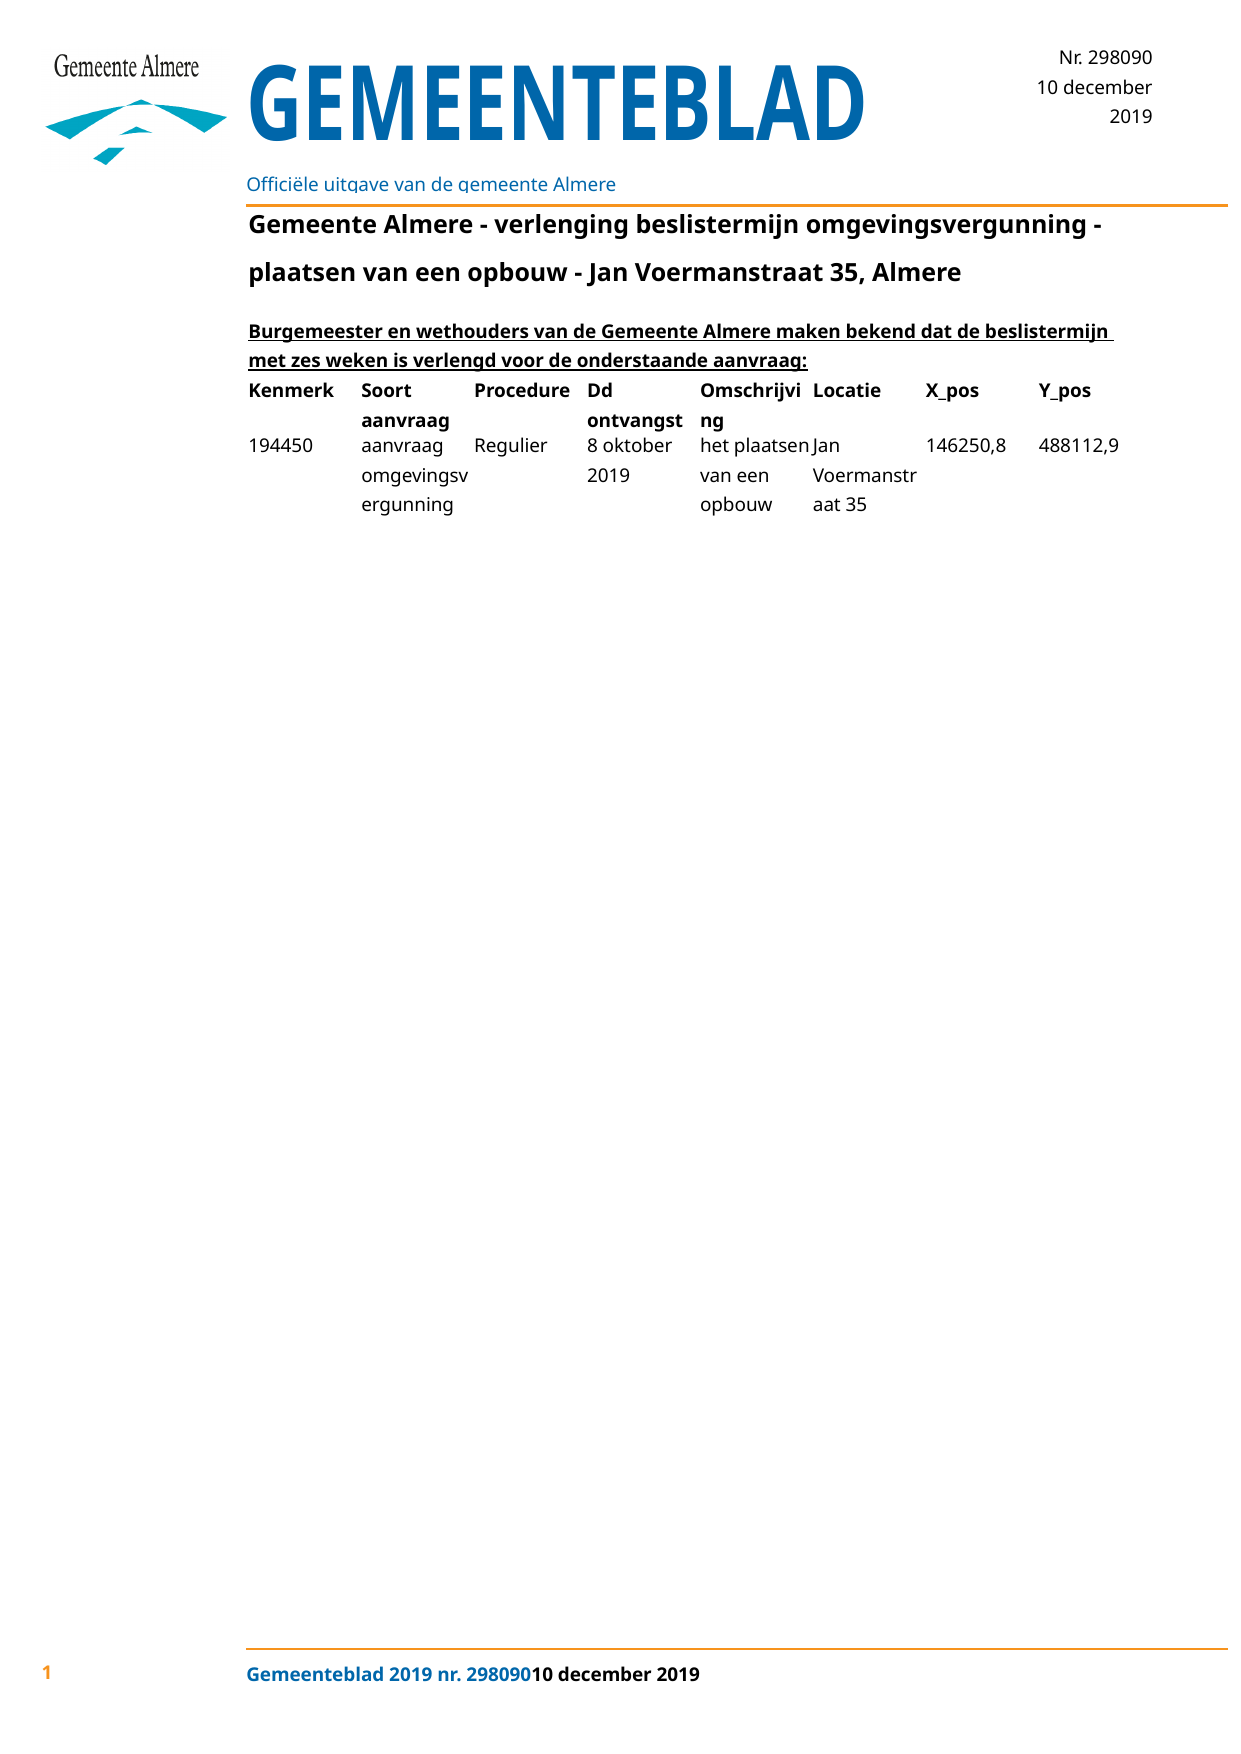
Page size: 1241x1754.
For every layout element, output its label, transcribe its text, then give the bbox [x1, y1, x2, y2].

table_header Kenmerk [248, 377, 361, 432]
text Burgemeester en wethouders van de Gemeente Almere maken bekend dat de beslistermijn met zes weken is verlengd voor de onderstaande aanvraag: [248, 318, 1152, 373]
table_cell 194450 [248, 433, 361, 517]
table_cell 146250,8 [926, 433, 1038, 517]
table_header Dd ontvangst [587, 377, 700, 432]
table_cell aanvraag omgevingsvergunning [361, 433, 474, 517]
table_cell het plaatsen van een opbouw [700, 433, 813, 517]
table_cell Jan Voermanstraat 35 [813, 433, 926, 517]
text Gemeente Almere - verlenging beslistermijn omgevingsvergunning - plaatsen van een opbouw - Jan Voermanstraat 35, Almere [248, 207, 1152, 288]
table_header Locatie [813, 377, 926, 432]
table_header Soort aanvraag [361, 377, 474, 432]
table_cell 488112,9 [1039, 433, 1152, 517]
picture [41, 47, 231, 172]
table_cell Regulier [474, 433, 587, 517]
table_header Omschrijving [700, 377, 813, 432]
table_header X_pos [926, 377, 1038, 432]
table_header Procedure [474, 377, 587, 432]
table_header Y_pos [1039, 377, 1152, 432]
table_cell 8 oktober 2019 [587, 433, 700, 517]
